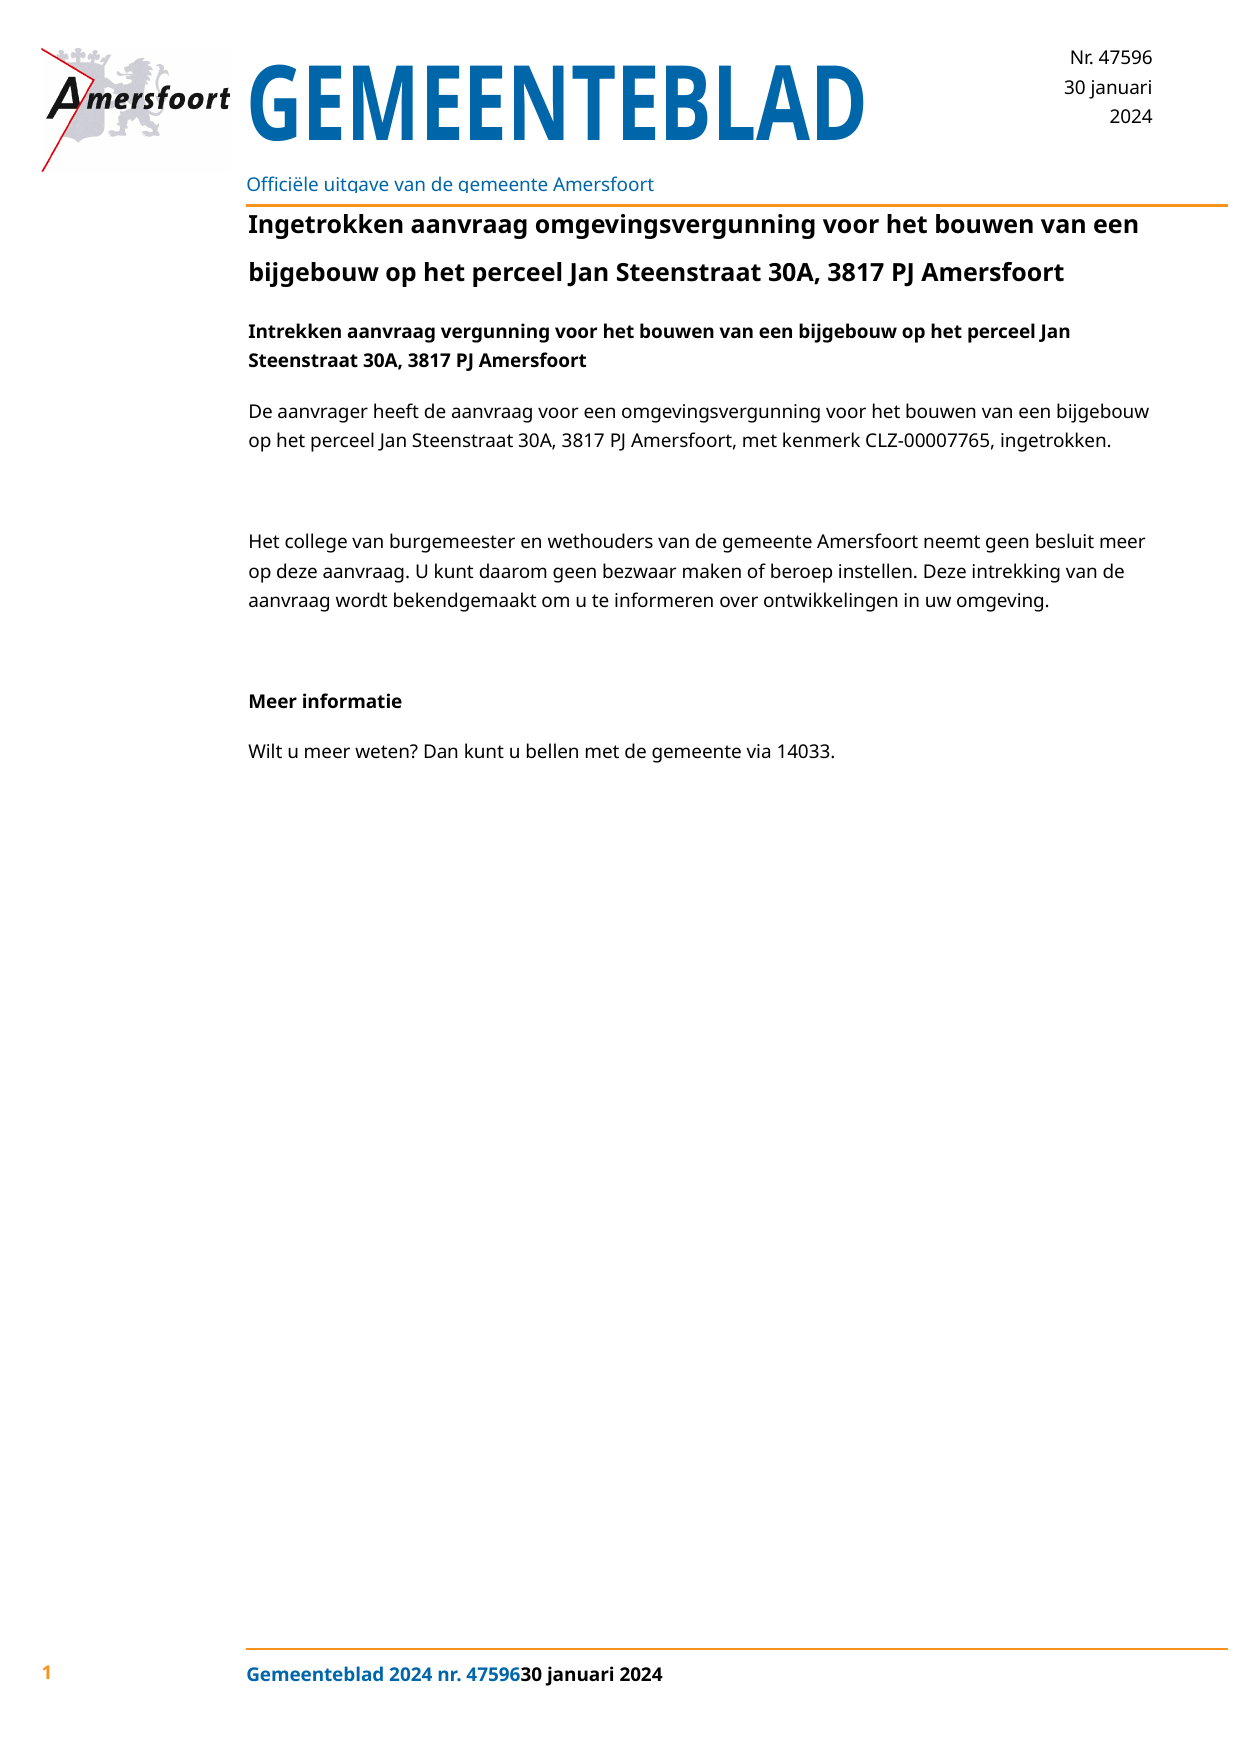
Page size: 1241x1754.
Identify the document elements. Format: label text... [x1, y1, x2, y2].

text Wilt u meer weten? Dan kunt u bellen met de gemeente via 14033. [248, 739, 1152, 764]
picture [41, 47, 231, 172]
text Ingetrokken aanvraag omgevingsvergunning voor het bouwen van een bijgebouw op het perceel Jan Steenstraat 30A, 3817 PJ Amersfoort [248, 207, 1152, 288]
text Intrekken aanvraag vergunning voor het bouwen van een bijgebouw op het perceel Jan Steenstraat 30A, 3817 PJ Amersfoort [248, 318, 1152, 373]
text Meer informatie [248, 688, 1152, 714]
text De aanvrager heeft de aanvraag voor een omgevingsvergunning voor het bouwen van een bijgebouw op het perceel Jan Steenstraat 30A, 3817 PJ Amersfoort, met kenmerk CLZ-00007765, ingetrokken. [248, 398, 1152, 453]
text Het college van burgemeester en wethouders van de gemeente Amersfoort neemt geen besluit meer op deze aanvraag. U kunt daarom geen bezwaar maken of beroep instellen. Deze intrekking van de aanvraag wordt bekendgemaakt om u te informeren over ontwikkelingen in uw omgeving. [248, 528, 1152, 613]
